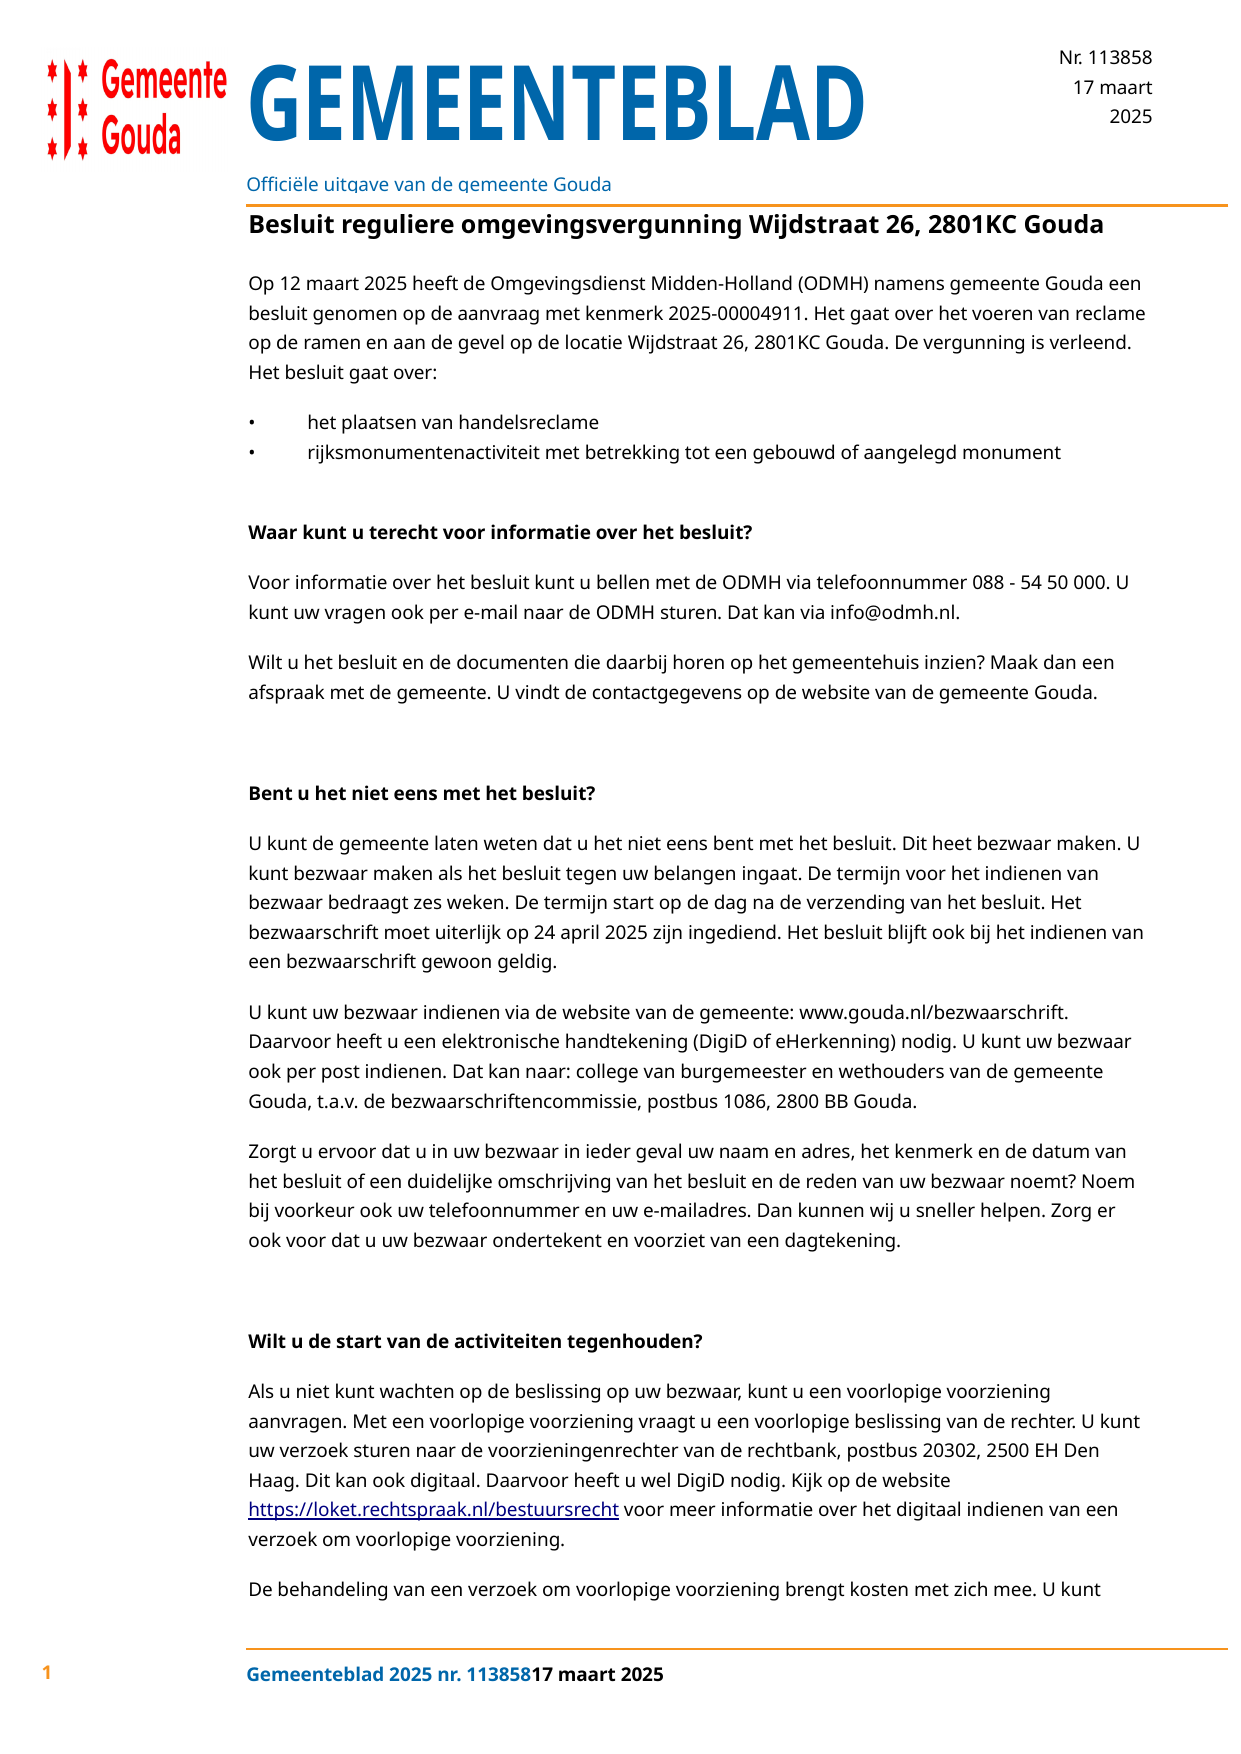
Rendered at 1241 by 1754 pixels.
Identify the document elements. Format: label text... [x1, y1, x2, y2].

text Wilt u de start van de activiteiten tegenhouden? [248, 1328, 1152, 1353]
picture [41, 47, 231, 172]
text U kunt uw bezwaar indienen via de website van de gemeente: www.gouda.nl/bezwaarschrift. Daarvoor heeft u een elektronische handtekening (DigiD of eHerkenning) nodig. U kunt uw bezwaar ook per post indienen. Dat kan naar: college van burgemeester en wethouders van de gemeente Gouda, t.a.v. de bezwaarschriftencommissie, postbus 1086, 2800 BB Gouda. [248, 999, 1152, 1113]
text Wilt u het besluit en de documenten die daarbij horen op het gemeentehuis inzien? Maak dan een afspraak met de gemeente. U vindt de contactgegevens op de website van de gemeente Gouda. [248, 649, 1152, 705]
text Waar kunt u terecht voor informatie over het besluit? [248, 519, 1152, 545]
text U kunt de gemeente laten weten dat u het niet eens bent met het besluit. Dit heet bezwaar maken. U kunt bezwaar maken als het besluit tegen uw belangen ingaat. De termijn voor het indienen van bezwaar bedraagt zes weken. De termijn start op de dag na de verzending van het besluit. Het bezwaarschrift moet uiterlijk op 24 april 2025 zijn ingediend. Het besluit blijft ook bij het indienen van een bezwaarschrift gewoon geldig. [248, 830, 1152, 974]
text De behandeling van een verzoek om voorlopige voorziening brengt kosten met zich mee. U kunt [248, 1577, 1152, 1602]
text Bent u het niet eens met het besluit? [248, 780, 1152, 806]
text Voor informatie over het besluit kunt u bellen met de ODMH via telefoonnummer 088 - 54 50 000. U kunt uw vragen ook per e-mail naar de ODMH sturen. Dat kan via info@odmh.nl. [248, 569, 1152, 625]
text Als u niet kunt wachten op de beslissing op uw bezwaar, kunt u een voorlopige voorziening aanvragen. Met een voorlopige voorziening vraagt u een voorlopige beslissing van de rechter. U kunt uw verzoek sturen naar de voorzieningenrechter van de rechtbank, postbus 20302, 2500 EH Den Haag. Dit kan ook digitaal. Daarvoor heeft u wel DigiD nodig. Kijk op de website https://loket.rechtspraak.nl/bestuursrecht voor meer informatie over het digitaal indienen van een verzoek om voorlopige voorziening. [248, 1378, 1152, 1552]
list het plaatsen van handelsreclame [248, 409, 1152, 435]
list rijksmonumentenactiviteit met betrekking tot een gebouwd of aangelegd monument [248, 439, 1152, 465]
text Besluit reguliere omgevingsvergunning Wijdstraat 26, 2801KC Gouda [248, 207, 1152, 241]
text Zorgt u ervoor dat u in uw bezwaar in ieder geval uw naam en adres, het kenmerk en de datum van het besluit of een duidelijke omschrijving van het besluit en de reden van uw bezwaar noemt? Noem bij voorkeur ook uw telefoonnummer en uw e-mailadres. Dan kunnen wij u sneller helpen. Zorg er ook voor dat u uw bezwaar ondertekent en voorziet van een dagtekening. [248, 1138, 1152, 1253]
text Op 12 maart 2025 heeft de Omgevingsdienst Midden-Holland (ODMH) namens gemeente Gouda een besluit genomen op de aanvraag met kenmerk 2025-00004911. Het gaat over het voeren van reclame op de ramen en aan de gevel op de locatie Wijdstraat 26, 2801KC Gouda. De vergunning is verleend. Het besluit gaat over: [248, 270, 1152, 385]
